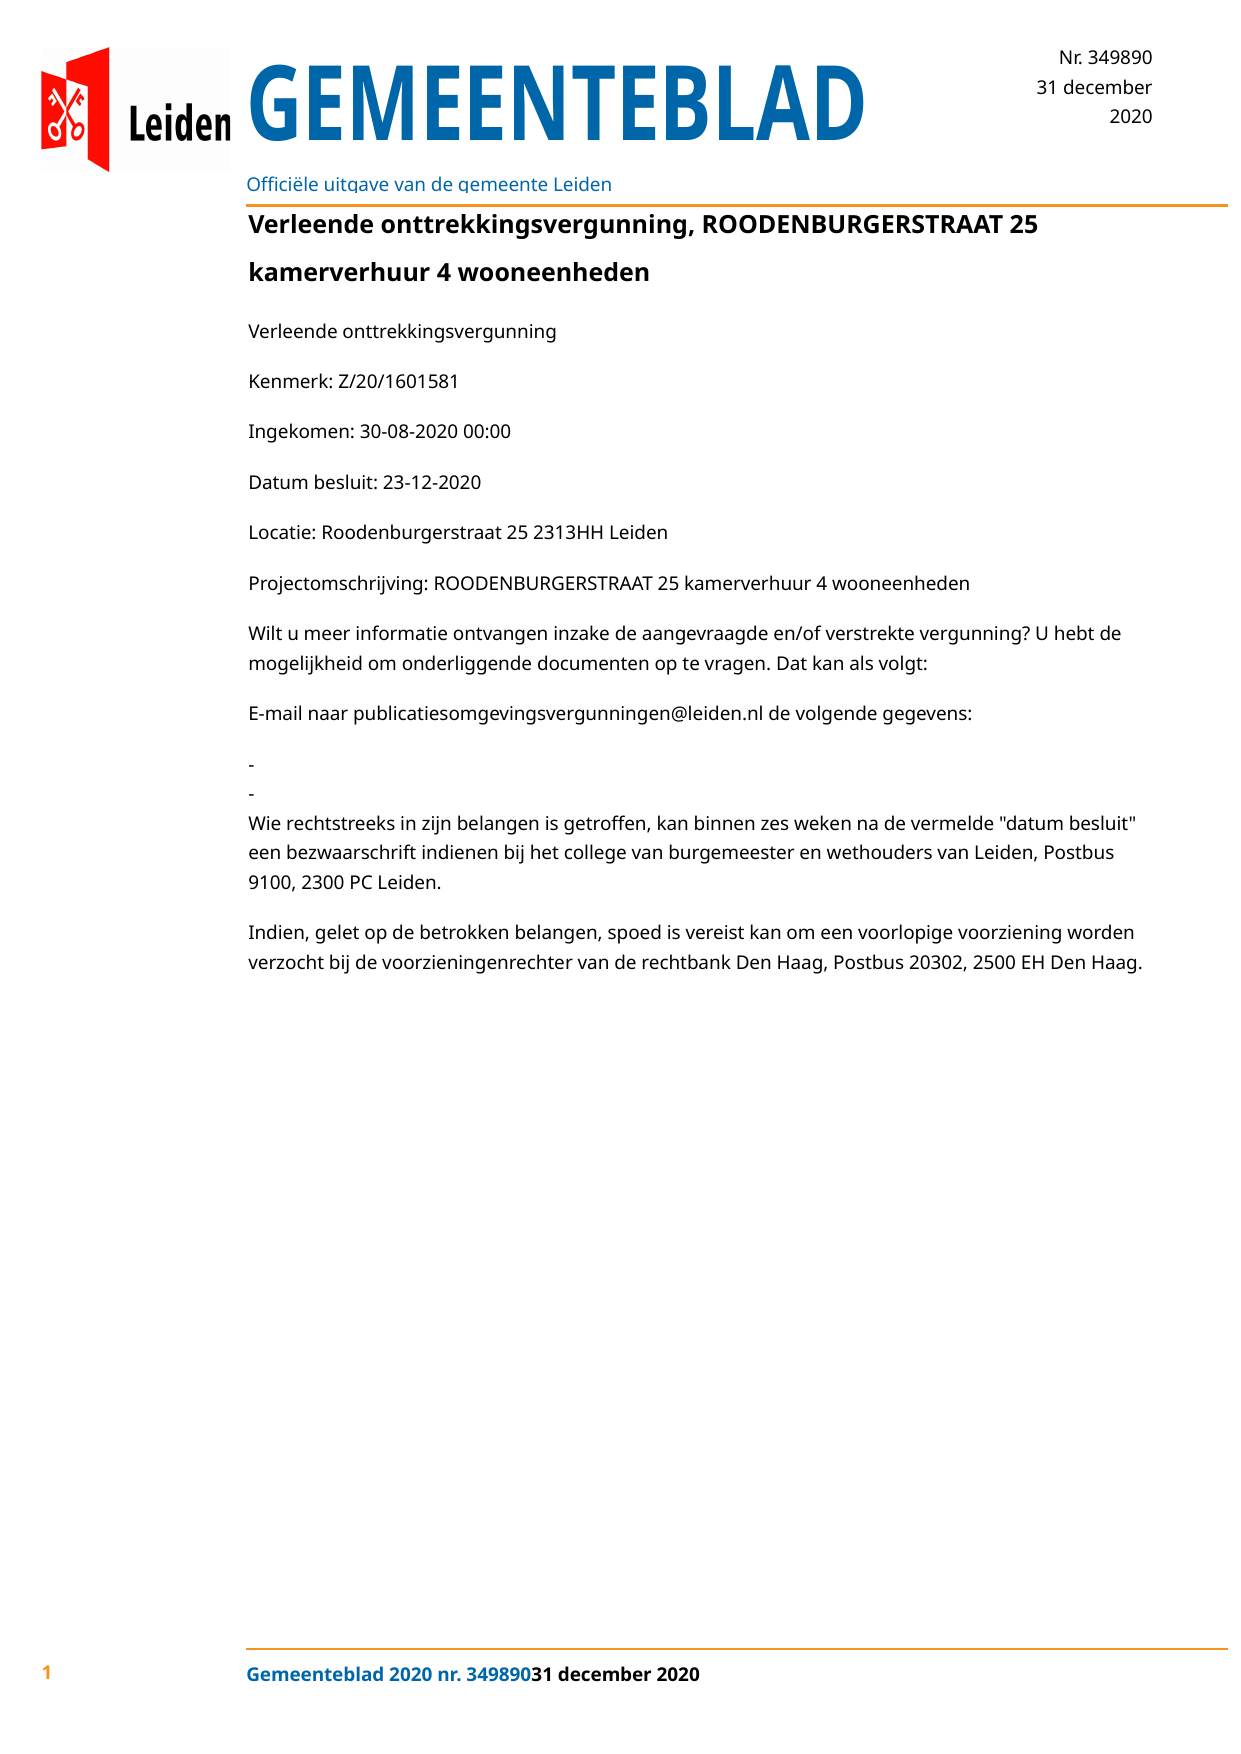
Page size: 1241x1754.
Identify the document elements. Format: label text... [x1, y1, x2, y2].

text Ingekomen: 30-08-2020 00:00 [248, 419, 1152, 444]
text Projectomschrijving: ROODENBURGERSTRAAT 25 kamerverhuur 4 wooneenheden [248, 570, 1152, 596]
text E-mail naar publicatiesomgevingsvergunningen@leiden.nl de volgende gegevens: [248, 700, 1152, 726]
text Wilt u meer informatie ontvangen inzake de aangevraagde en/of verstrekte vergunning? U hebt de mogelijkheid om onderliggende documenten op te vragen. Dat kan als volgt: [248, 620, 1152, 676]
text Verleende onttrekkingsvergunning, ROODENBURGERSTRAAT 25 kamerverhuur 4 wooneenheden [248, 207, 1152, 288]
text Kenmerk: Z/20/1601581 [248, 368, 1152, 394]
text Wie rechtstreeks in zijn belangen is getroffen, kan binnen zes weken na de vermelde "datum besluit" een bezwaarschrift indienen bij het college van burgemeester en wethouders van Leiden, Postbus 9100, 2300 PC Leiden. [248, 810, 1152, 895]
text Datum besluit: 23-12-2020 [248, 469, 1152, 495]
text Verleende onttrekkingsvergunning [248, 318, 1152, 344]
picture [41, 47, 231, 172]
text Indien, gelet op de betrokken belangen, spoed is vereist kan om een voorlopige voorziening worden verzocht bij de voorzieningenrechter van de rechtbank Den Haag, Postbus 20302, 2500 EH Den Haag. [248, 919, 1152, 975]
text Locatie: Roodenburgerstraat 25 2313HH Leiden [248, 519, 1152, 545]
